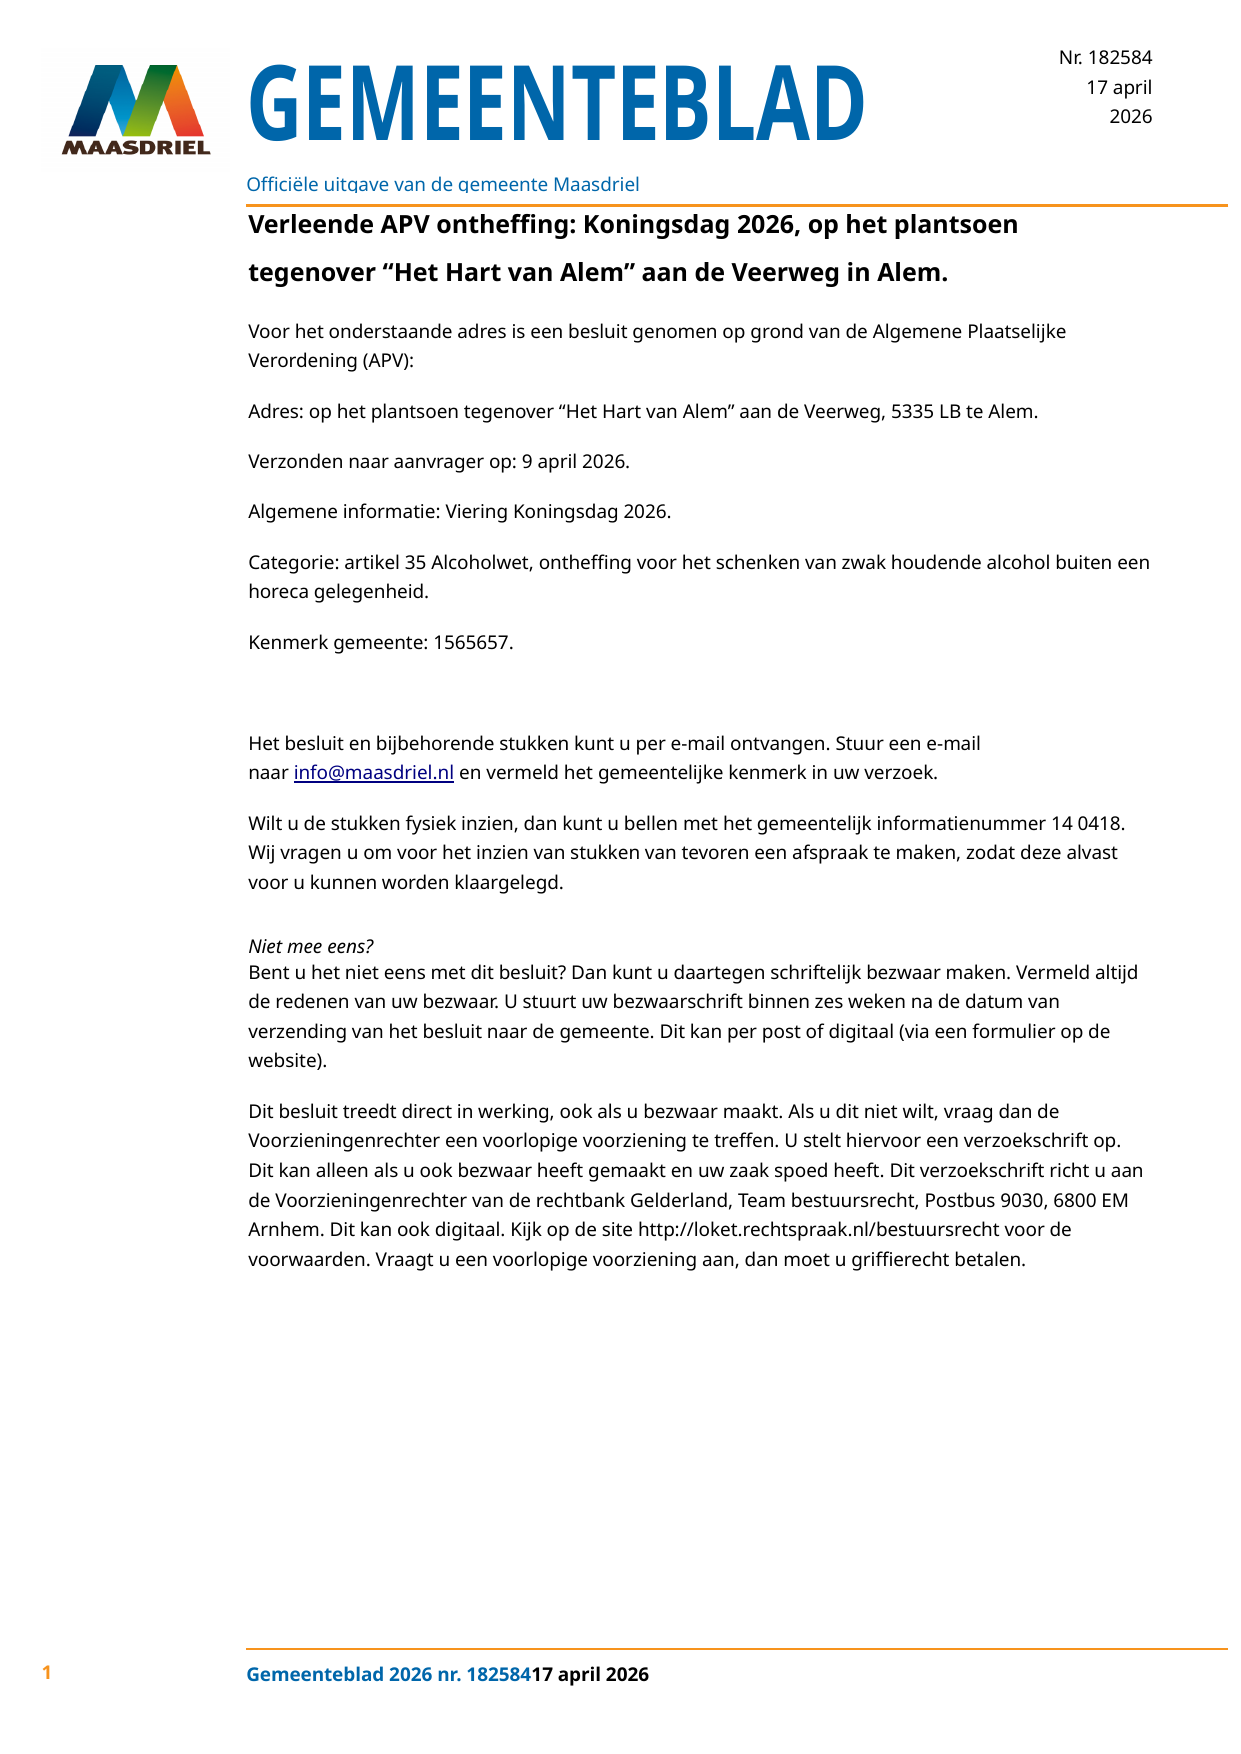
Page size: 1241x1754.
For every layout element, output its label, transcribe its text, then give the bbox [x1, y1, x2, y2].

text Het besluit en bijbehorende stukken kunt u per e-mail ontvangen. Stuur een e-mail naar info@maasdriel.nl en vermeld het gemeentelijke kenmerk in uw verzoek. [248, 730, 1152, 785]
text Algemene informatie: Viering Koningsdag 2026. [248, 499, 1152, 524]
picture [41, 47, 231, 172]
text Verleende APV ontheffing: Koningsdag 2026, op het plantsoen tegenover “Het Hart van Alem” aan de Veerweg in Alem. [248, 207, 1152, 288]
text Wilt u de stukken fysiek inzien, dan kunt u bellen met het gemeentelijk informatienummer 14 0418. Wij vragen u om voor het inzien van stukken van tevoren een afspraak te maken, zodat deze alvast voor u kunnen worden klaargelegd. [248, 810, 1152, 895]
text Kenmerk gemeente: 1565657. [248, 629, 1152, 655]
text Niet mee eens? [248, 933, 1152, 959]
text Categorie: artikel 35 Alcoholwet, ontheffing voor het schenken van zwak houdende alcohol buiten een horeca gelegenheid. [248, 549, 1152, 604]
text Adres: op het plantsoen tegenover “Het Hart van Alem” aan de Veerweg, 5335 LB te Alem. [248, 398, 1152, 424]
text Voor het onderstaande adres is een besluit genomen op grond van de Algemene Plaatselijke Verordening (APV): [248, 318, 1152, 373]
text Verzonden naar aanvrager op: 9 april 2026. [248, 448, 1152, 474]
text Dit besluit treedt direct in werking, ook als u bezwaar maakt. Als u dit niet wilt, vraag dan de Voorzieningenrechter een voorlopige voorziening te treffen. U stelt hiervoor een verzoekschrift op. Dit kan alleen als u ook bezwaar heeft gemaakt en uw zaak spoed heeft. Dit verzoekschrift richt u aan de Voorzieningenrechter van de rechtbank Gelderland, Team bestuursrecht, Postbus 9030, 6800 EM Arnhem. Dit kan ook digitaal. Kijk op de site http://loket.rechtspraak.nl/bestuursrecht voor de voorwaarden. Vraagt u een voorlopige voorziening aan, dan moet u griffierecht betalen. [248, 1098, 1152, 1272]
text Bent u het niet eens met dit besluit? Dan kunt u daartegen schriftelijk bezwaar maken. Vermeld altijd de redenen van uw bezwaar. U stuurt uw bezwaarschrift binnen zes weken na de datum van verzending van het besluit naar de gemeente. Dit kan per post of digitaal (via een formulier op de website). [248, 959, 1152, 1073]
